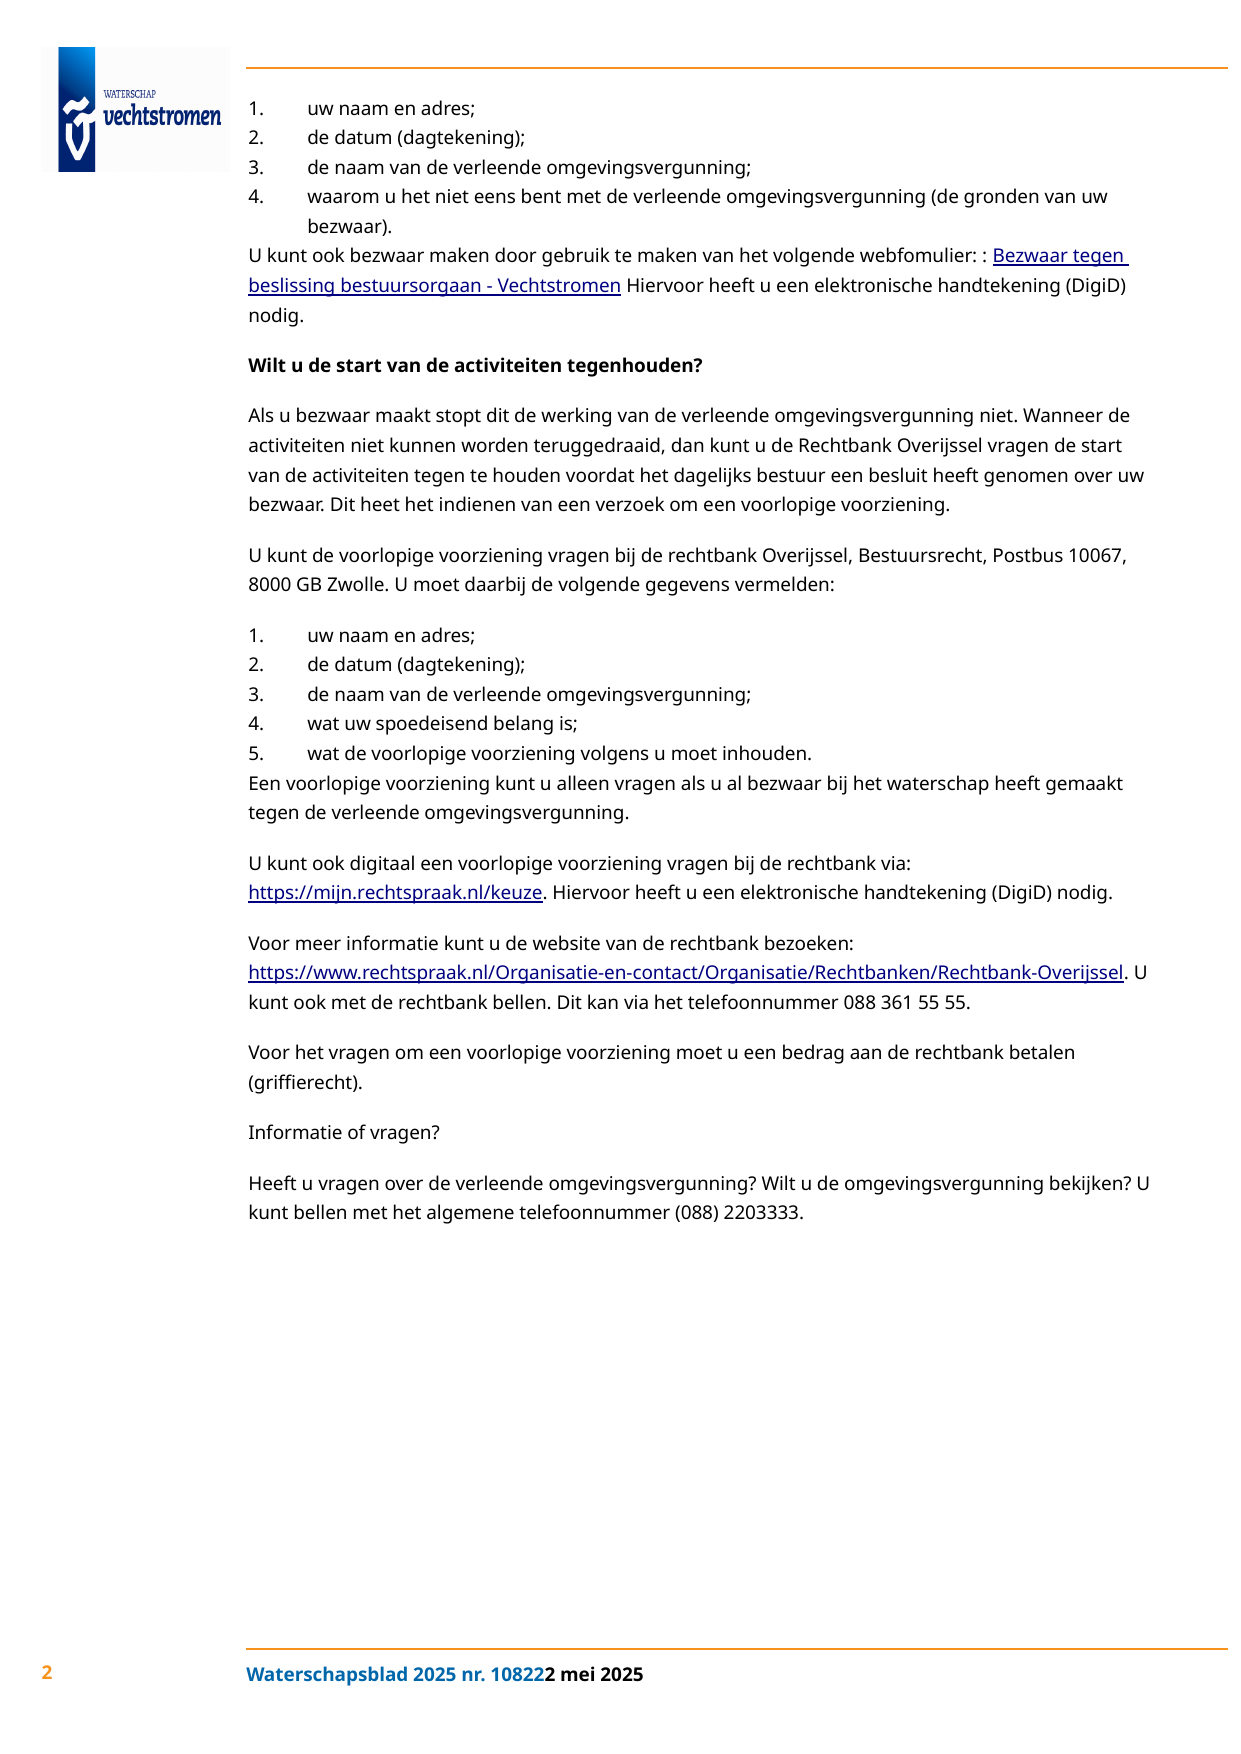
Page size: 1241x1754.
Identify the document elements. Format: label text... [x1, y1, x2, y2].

picture [41, 47, 231, 172]
text Informatie of vragen? [248, 1119, 1152, 1145]
list uw naam en adres; [248, 95, 1152, 121]
text Als u bezwaar maakt stopt dit de werking van de verleende omgevingsvergunning niet. Wanneer de activiteiten niet kunnen worden teruggedraaid, dan kunt u de Rechtbank Overijssel vragen de start van de activiteiten tegen te houden voordat het dagelijks bestuur een besluit heeft genomen over uw bezwaar. Dit heet het indienen van een verzoek om een voorlopige voorziening. [248, 403, 1152, 517]
text Wilt u de start van de activiteiten tegenhouden? [248, 352, 1152, 378]
text Voor meer informatie kunt u de website van de rechtbank bezoeken: https://www.rechtspraak.nl/Organisatie-en-contact/Organisatie/Rechtbanken/Rechtbank-Overijssel. U kunt ook met de rechtbank bellen. Dit kan via het telefoonnummer 088 361 55 55. [248, 930, 1152, 1015]
text U kunt ook digitaal een voorlopige voorziening vragen bij de rechtbank via: https://mijn.rechtspraak.nl/keuze. Hiervoor heeft u een elektronische handtekening (DigiD) nodig. [248, 850, 1152, 905]
list waarom u het niet eens bent met de verleende omgevingsvergunning (de gronden van uw bezwaar). [248, 183, 1152, 239]
list wat uw spoedeisend belang is; [248, 711, 1152, 736]
list de naam van de verleende omgevingsvergunning; [248, 154, 1152, 180]
text U kunt de voorlopige voorziening vragen bij de rechtbank Overijssel, Bestuursrecht, Postbus 10067, 8000 GB Zwolle. U moet daarbij de volgende gegevens vermelden: [248, 542, 1152, 597]
text Een voorlopige voorziening kunt u alleen vragen als u al bezwaar bij het waterschap heeft gemaakt tegen de verleende omgevingsvergunning. [248, 770, 1152, 825]
text U kunt ook bezwaar maken door gebruik te maken van het volgende webfomulier: : Bezwaar tegen beslissing bestuursorgaan - Vechtstromen Hiervoor heeft u een elektronische handtekening (DigiD) nodig. [248, 243, 1152, 328]
list de datum (dagtekening); [248, 651, 1152, 677]
list de naam van de verleende omgevingsvergunning; [248, 681, 1152, 707]
text Voor het vragen om een voorlopige voorziening moet u een bedrag aan de rechtbank betalen (griffierecht). [248, 1039, 1152, 1095]
text Heeft u vragen over de verleende omgevingsvergunning? Wilt u de omgevingsvergunning bekijken? U kunt bellen met het algemene telefoonnummer (088) 2203333. [248, 1170, 1152, 1225]
list uw naam en adres; [248, 622, 1152, 648]
list de datum (dagtekening); [248, 124, 1152, 150]
list wat de voorlopige voorziening volgens u moet inhouden. [248, 740, 1152, 766]
